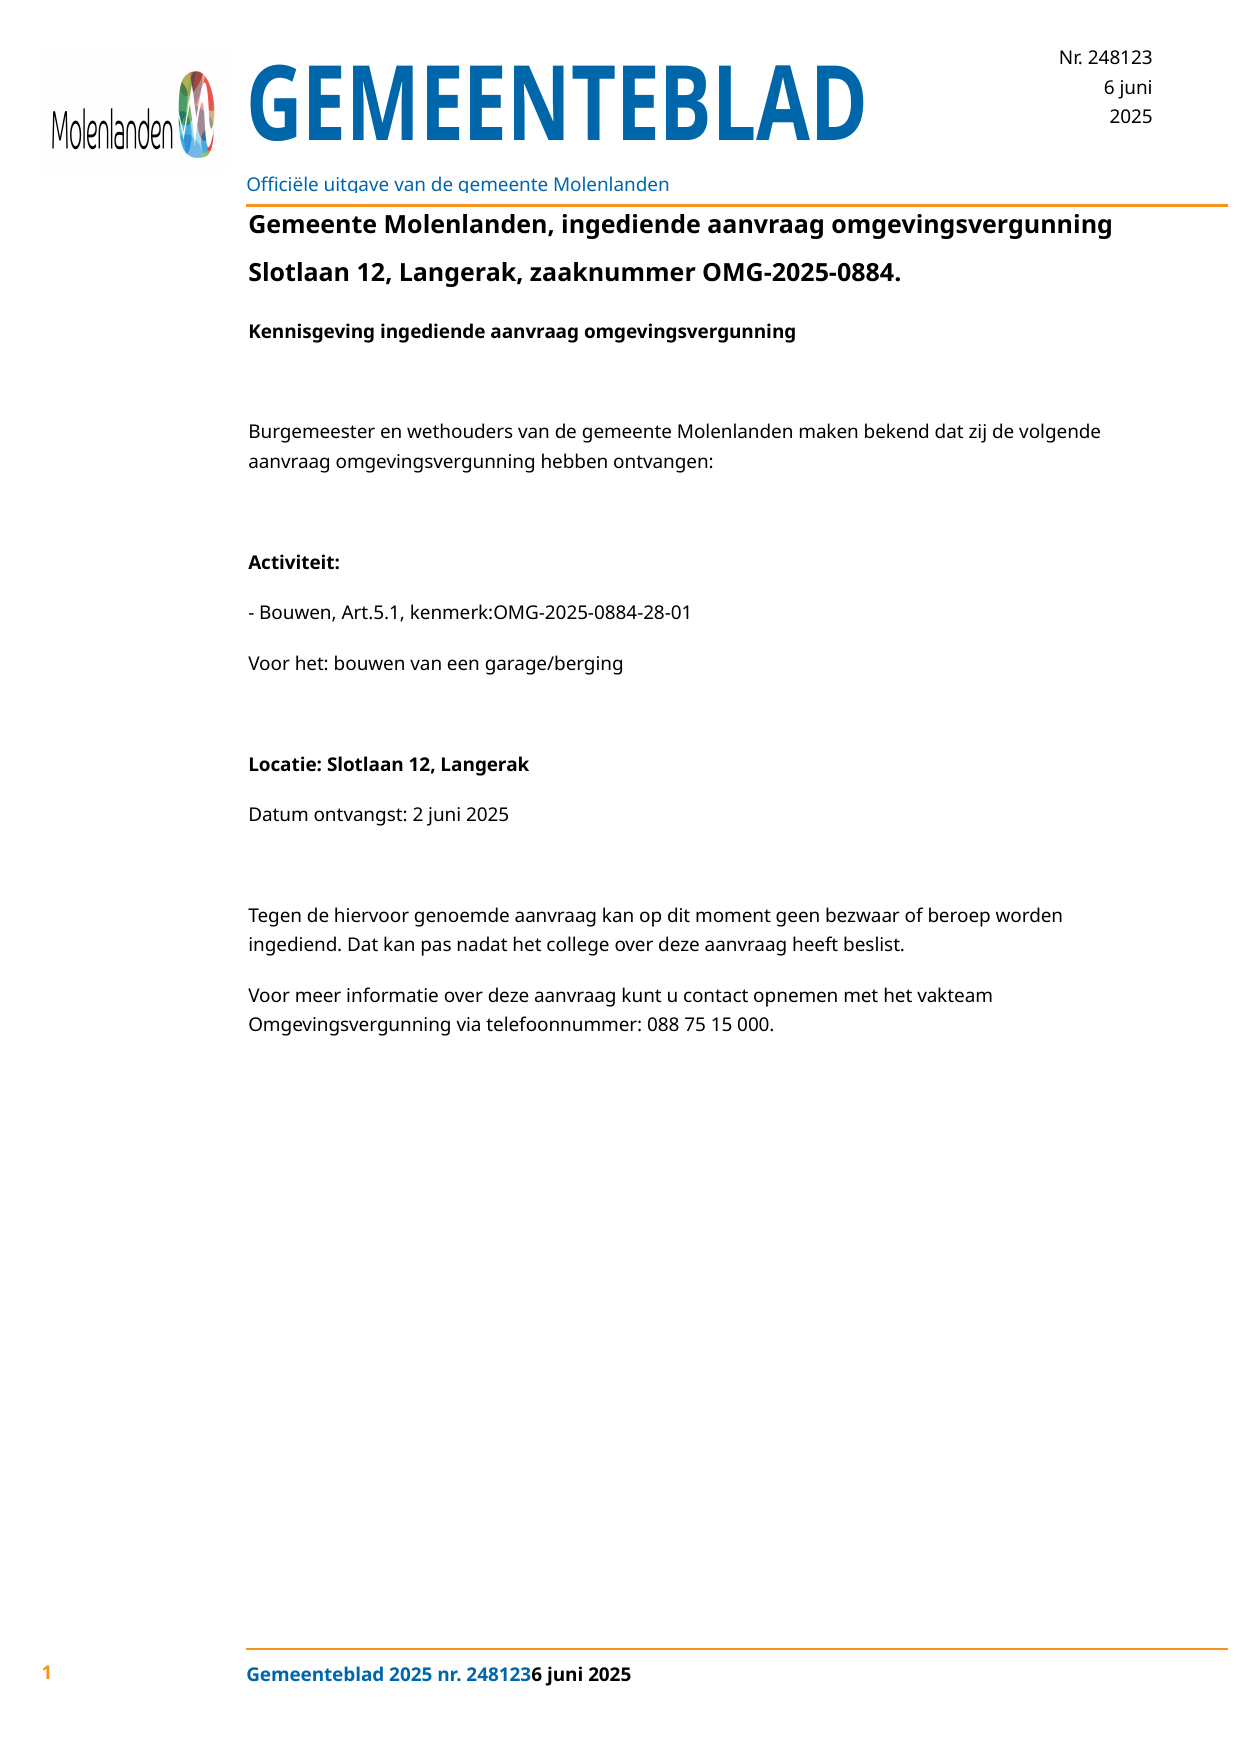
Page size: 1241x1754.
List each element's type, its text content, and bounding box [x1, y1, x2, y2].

text Burgemeester en wethouders van de gemeente Molenlanden maken bekend dat zij de volgende aanvraag omgevingsvergunning hebben ontvangen: [248, 419, 1152, 474]
text Datum ontvangst: 2 juni 2025 [248, 801, 1152, 827]
text Gemeente Molenlanden, ingediende aanvraag omgevingsvergunning Slotlaan 12, Langerak, zaaknummer OMG-2025-0884. [248, 207, 1152, 288]
text Activiteit: [248, 549, 1152, 575]
text Tegen de hiervoor genoemde aanvraag kan op dit moment geen bezwaar of beroep worden ingediend. Dat kan pas nadat het college over deze aanvraag heeft beslist. [248, 902, 1152, 957]
text - Bouwen, Art.5.1, kenmerk:OMG-2025-0884-28-01 [248, 599, 1152, 625]
text Kennisgeving ingediende aanvraag omgevingsvergunning [248, 318, 1152, 344]
text Voor het: bouwen van een garage/berging [248, 650, 1152, 676]
text Voor meer informatie over deze aanvraag kunt u contact opnemen met het vakteam Omgevingsvergunning via telefoonnummer: 088 75 15 000. [248, 982, 1152, 1037]
text Locatie: Slotlaan 12, Langerak [248, 751, 1152, 777]
picture [41, 47, 231, 172]
